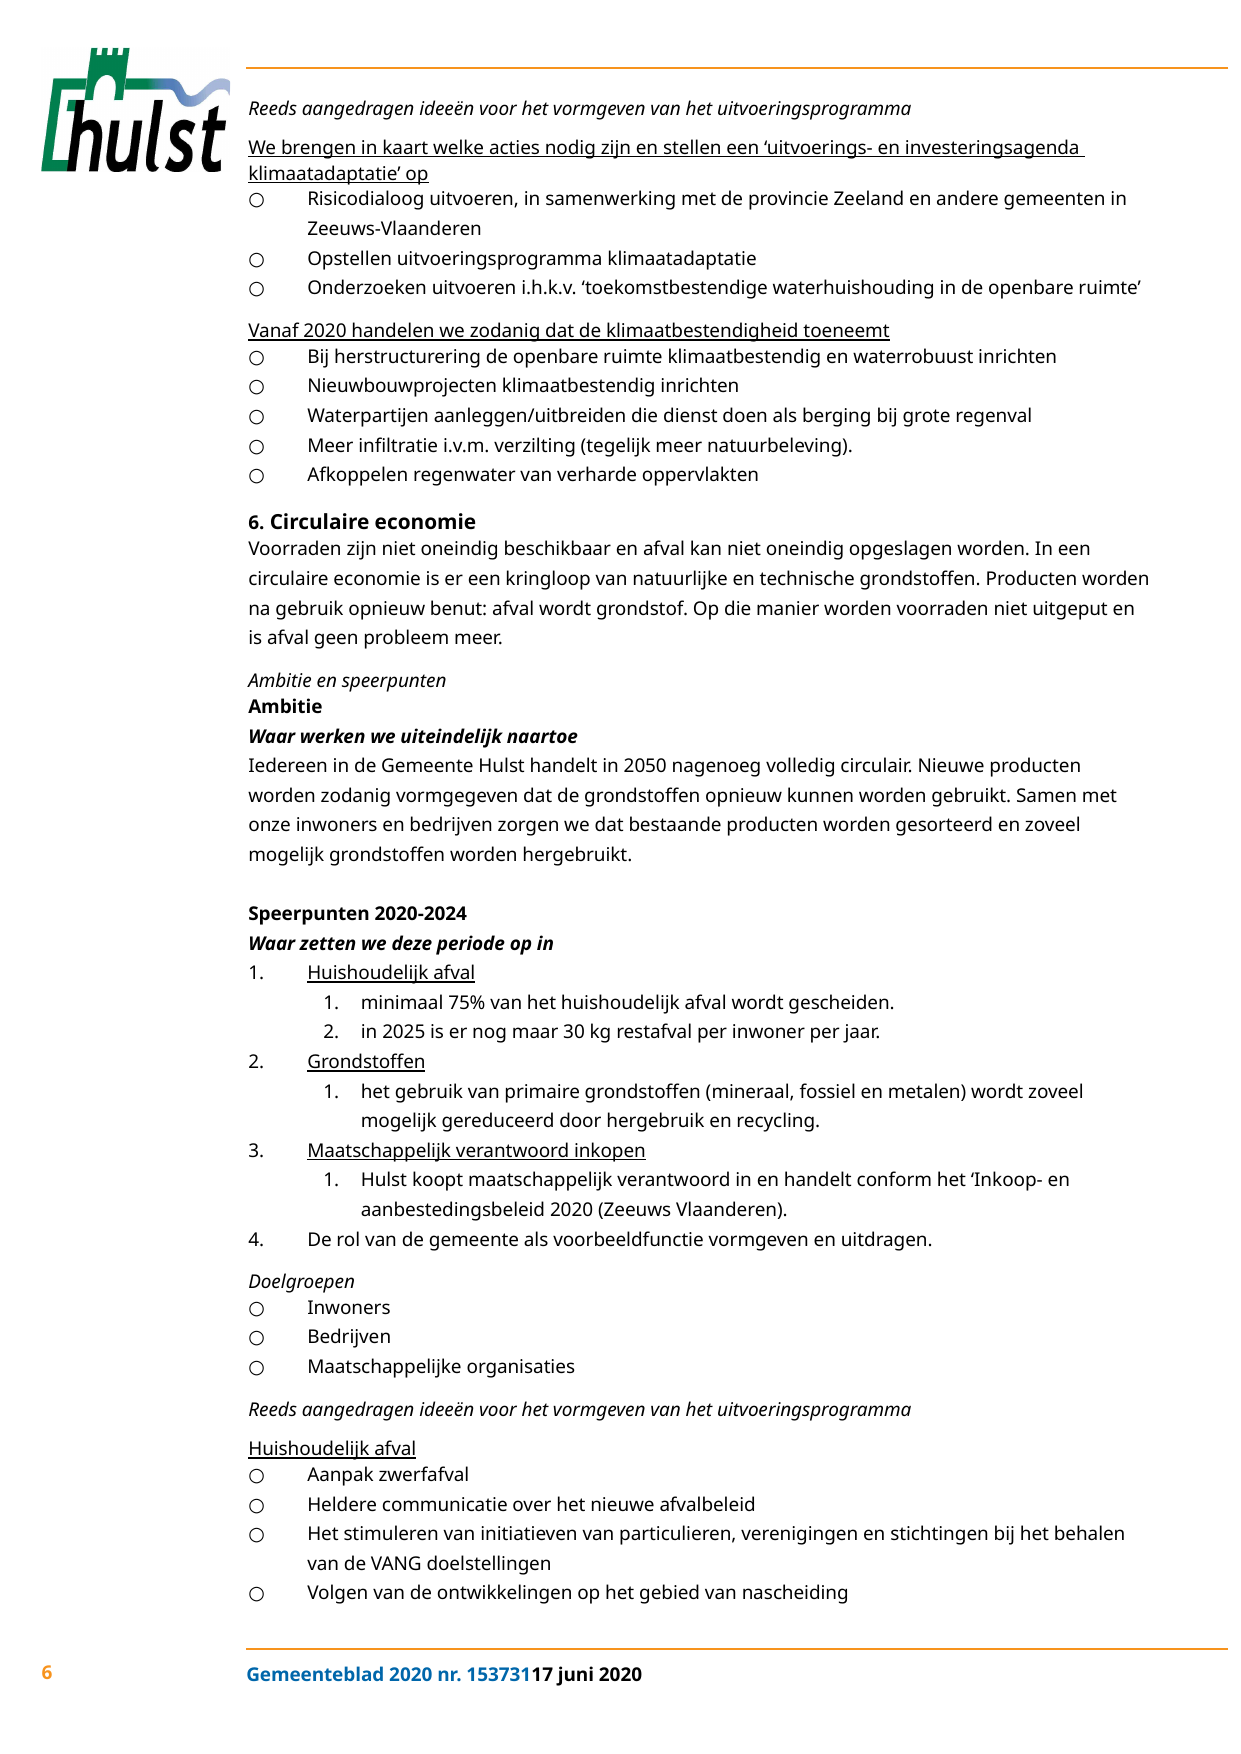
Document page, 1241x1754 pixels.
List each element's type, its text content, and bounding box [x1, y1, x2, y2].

list Onderzoeken uitvoeren i.h.k.v. ‘toekomstbestendige waterhuishouding in de openbare ruimte’ [248, 274, 1152, 300]
list Opstellen uitvoeringsprogramma klimaatadaptatie [248, 245, 1152, 270]
list Bij herstructurering de openbare ruimte klimaatbestendig en waterrobuust inrichten [248, 343, 1152, 369]
list Bedrijven [248, 1323, 1152, 1349]
text Vanaf 2020 handelen we zodanig dat de klimaatbestendigheid toeneemt [248, 317, 1152, 343]
list Waterpartijen aanleggen/uitbreiden die dienst doen als berging bij grote regenval [248, 402, 1152, 428]
text Doelgroepen [248, 1268, 1152, 1294]
list Heldere communicatie over het nieuwe afvalbeleid [248, 1491, 1152, 1517]
table_header Ambitie Waar werken we uiteindelijk naartoe Iedereen in de Gemeente Hulst handelt in 2050 nagenoeg volledig circulair. Nieuwe producten worden zodanig vormgegeven dat de grondstoffen opnieuw kunnen worden gebruikt. Samen met onze inwoners en bedrijven zorgen we dat bestaande producten worden gesorteerd en zoveel mogelijk grondstoffen worden hergebruikt. Speerpunten 2020-2024 Waar zetten we deze periode op in Huishoudelijk afval minimaal 75% van het huishoudelijk afval wordt gescheiden. in 2025 is er nog maar 30 kg restafval per inwoner per jaar. Grondstoffen het gebruik van primaire grondstoffen (mineraal, fossiel en metalen) wordt zoveel mogelijk gereduceerd door hergebruik en recycling. Maatschappelijk verantwoord inkopen Hulst koopt maatschappelijk verantwoord in en handelt conform het ‘Inkoop- en aanbestedingsbeleid 2020 (Zeeuws Vlaanderen). De rol van de gemeente als voorbeeldfunctie vormgeven en uitdragen. [248, 693, 1152, 1251]
list Risicodialoog uitvoeren, in samenwerking met de provincie Zeeland en andere gemeenten in Zeeuws-Vlaanderen [248, 186, 1152, 241]
text Ambitie en speerpunten [248, 667, 1152, 693]
list Nieuwbouwprojecten klimaatbestendig inrichten [248, 373, 1152, 398]
text Reeds aangedragen ideeën voor het vormgeven van het uitvoeringsprogramma [248, 1396, 1152, 1422]
list Volgen van de ontwikkelingen op het gebied van nascheiding [248, 1579, 1152, 1605]
list Maatschappelijke organisaties [248, 1353, 1152, 1379]
list Meer infiltratie i.v.m. verzilting (tegelijk meer natuurbeleving). [248, 432, 1152, 458]
list Afkoppelen regenwater van verharde oppervlakten [248, 461, 1152, 487]
list Inwoners [248, 1294, 1152, 1320]
text We brengen in kaart welke acties nodig zijn en stellen een ‘uitvoerings- en investeringsagenda klimaatadaptatie’ op [248, 134, 1152, 186]
list Aanpak zwerfafval [248, 1461, 1152, 1487]
text Reeds aangedragen ideeën voor het vormgeven van het uitvoeringsprogramma [248, 95, 1152, 121]
text Huishoudelijk afval [248, 1436, 1152, 1461]
list Het stimuleren van initiatieven van particulieren, verenigingen en stichtingen bij het behalen van de VANG doelstellingen [248, 1520, 1152, 1576]
text 6. Circulaire economie [248, 507, 1152, 536]
text Voorraden zijn niet oneindig beschikbaar en afval kan niet oneindig opgeslagen worden. In een circulaire economie is er een kringloop van natuurlijke en technische grondstoffen. Producten worden na gebruik opnieuw benut: afval wordt grondstof. Op die manier worden voorraden niet uitgeput en is afval geen probleem meer. [248, 536, 1152, 650]
picture [41, 47, 231, 172]
